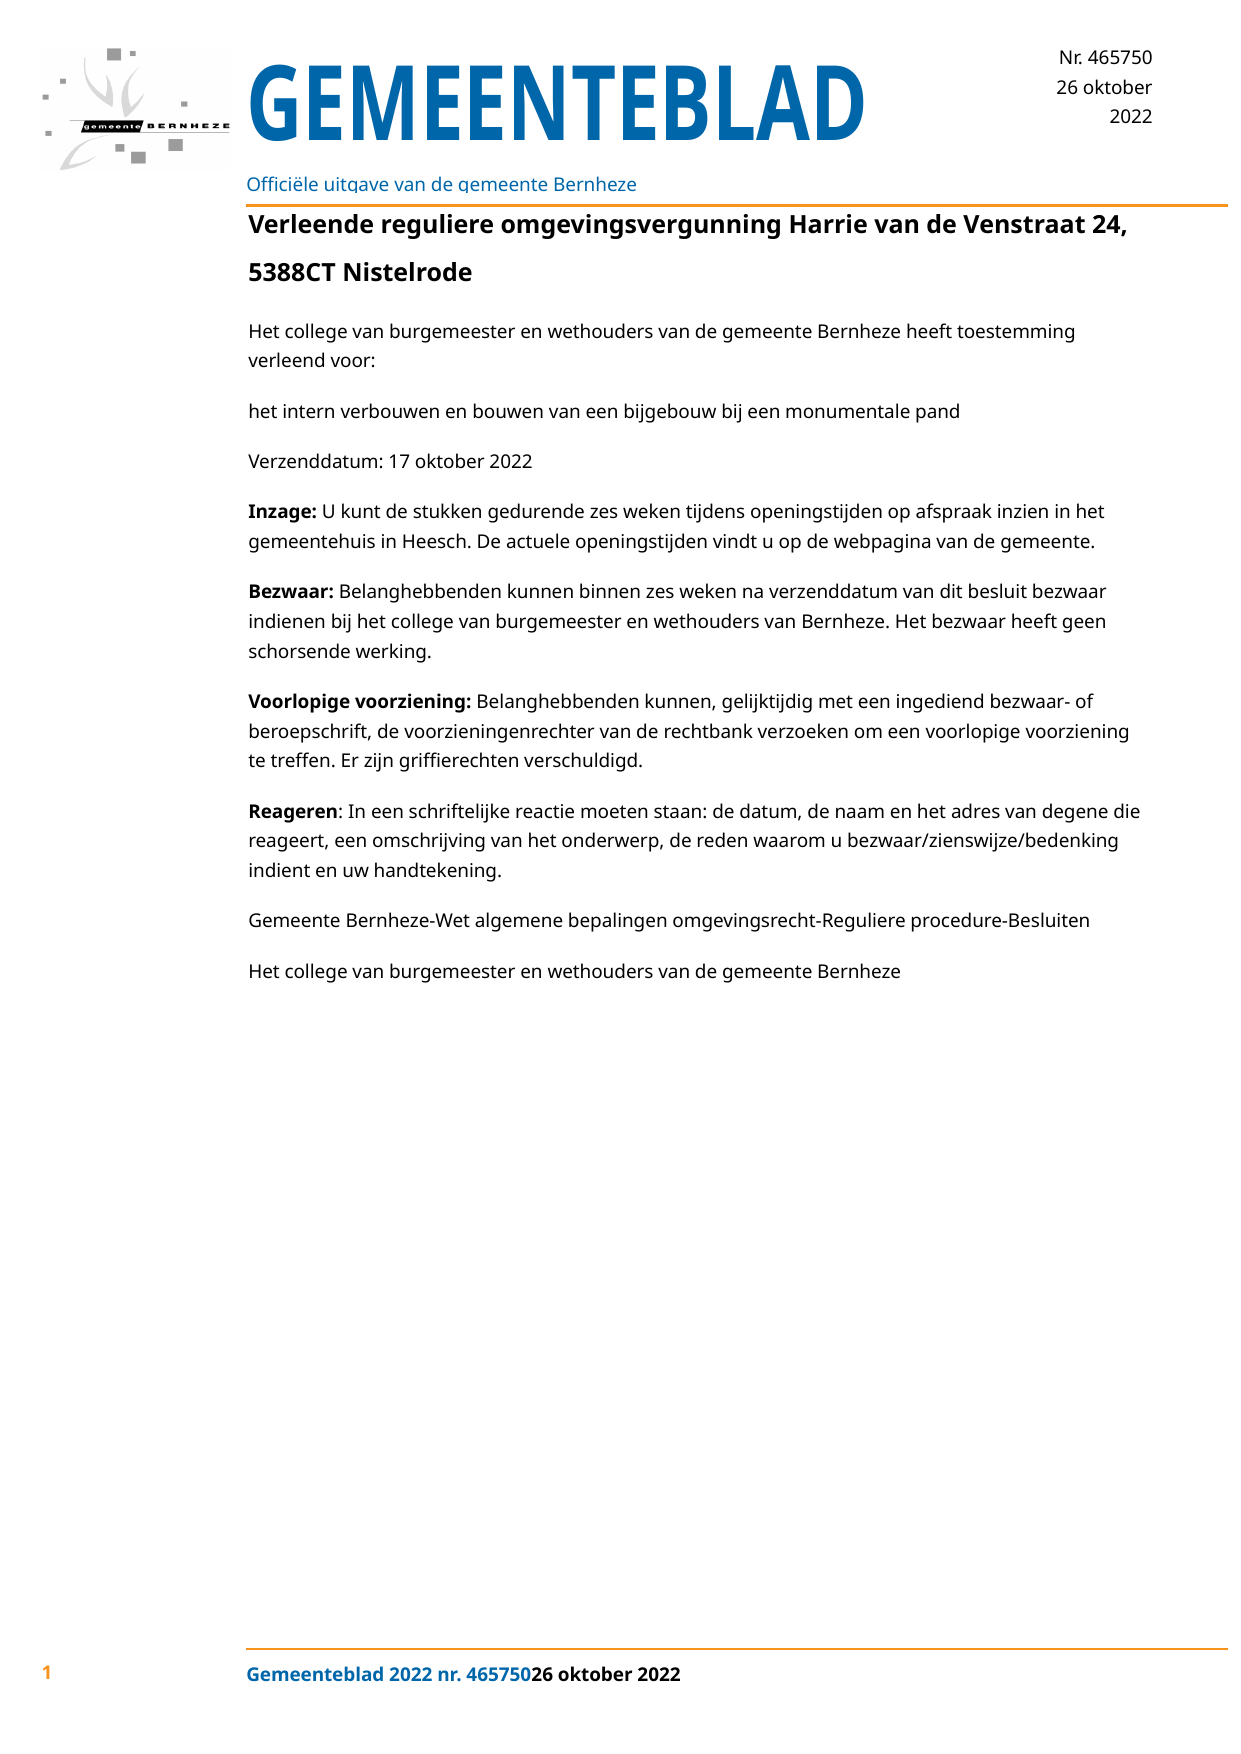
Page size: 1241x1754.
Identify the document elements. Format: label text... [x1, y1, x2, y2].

text Het college van burgemeester en wethouders van de gemeente Bernheze [248, 958, 1152, 984]
text Voorlopige voorziening: Belanghebbenden kunnen, gelijktijdig met een ingediend bezwaar- of beroepschrift, de voorzieningenrechter van de rechtbank verzoeken om een voorlopige voorziening te treffen. Er zijn griffierechten verschuldigd. [248, 688, 1152, 773]
text Reageren: In een schriftelijke reactie moeten staan: de datum, de naam en het adres van degene die reageert, een omschrijving van het onderwerp, de reden waarom u bezwaar/zienswijze/bedenking indient en uw handtekening. [248, 798, 1152, 883]
text Gemeente Bernheze-Wet algemene bepalingen omgevingsrecht-Reguliere procedure-Besluiten [248, 907, 1152, 933]
text Verzenddatum: 17 oktober 2022 [248, 448, 1152, 474]
picture [41, 47, 231, 172]
text Bezwaar: Belanghebbenden kunnen binnen zes weken na verzenddatum van dit besluit bezwaar indienen bij het college van burgemeester en wethouders van Bernheze. Het bezwaar heeft geen schorsende werking. [248, 579, 1152, 664]
text Het college van burgemeester en wethouders van de gemeente Bernheze heeft toestemming verleend voor: [248, 318, 1152, 373]
text het intern verbouwen en bouwen van een bijgebouw bij een monumentale pand [248, 398, 1152, 424]
text Verleende reguliere omgevingsvergunning Harrie van de Venstraat 24, 5388CT Nistelrode [248, 207, 1152, 288]
text Inzage: U kunt de stukken gedurende zes weken tijdens openingstijden op afspraak inzien in het gemeentehuis in Heesch. De actuele openingstijden vindt u op de webpagina van de gemeente. [248, 499, 1152, 554]
